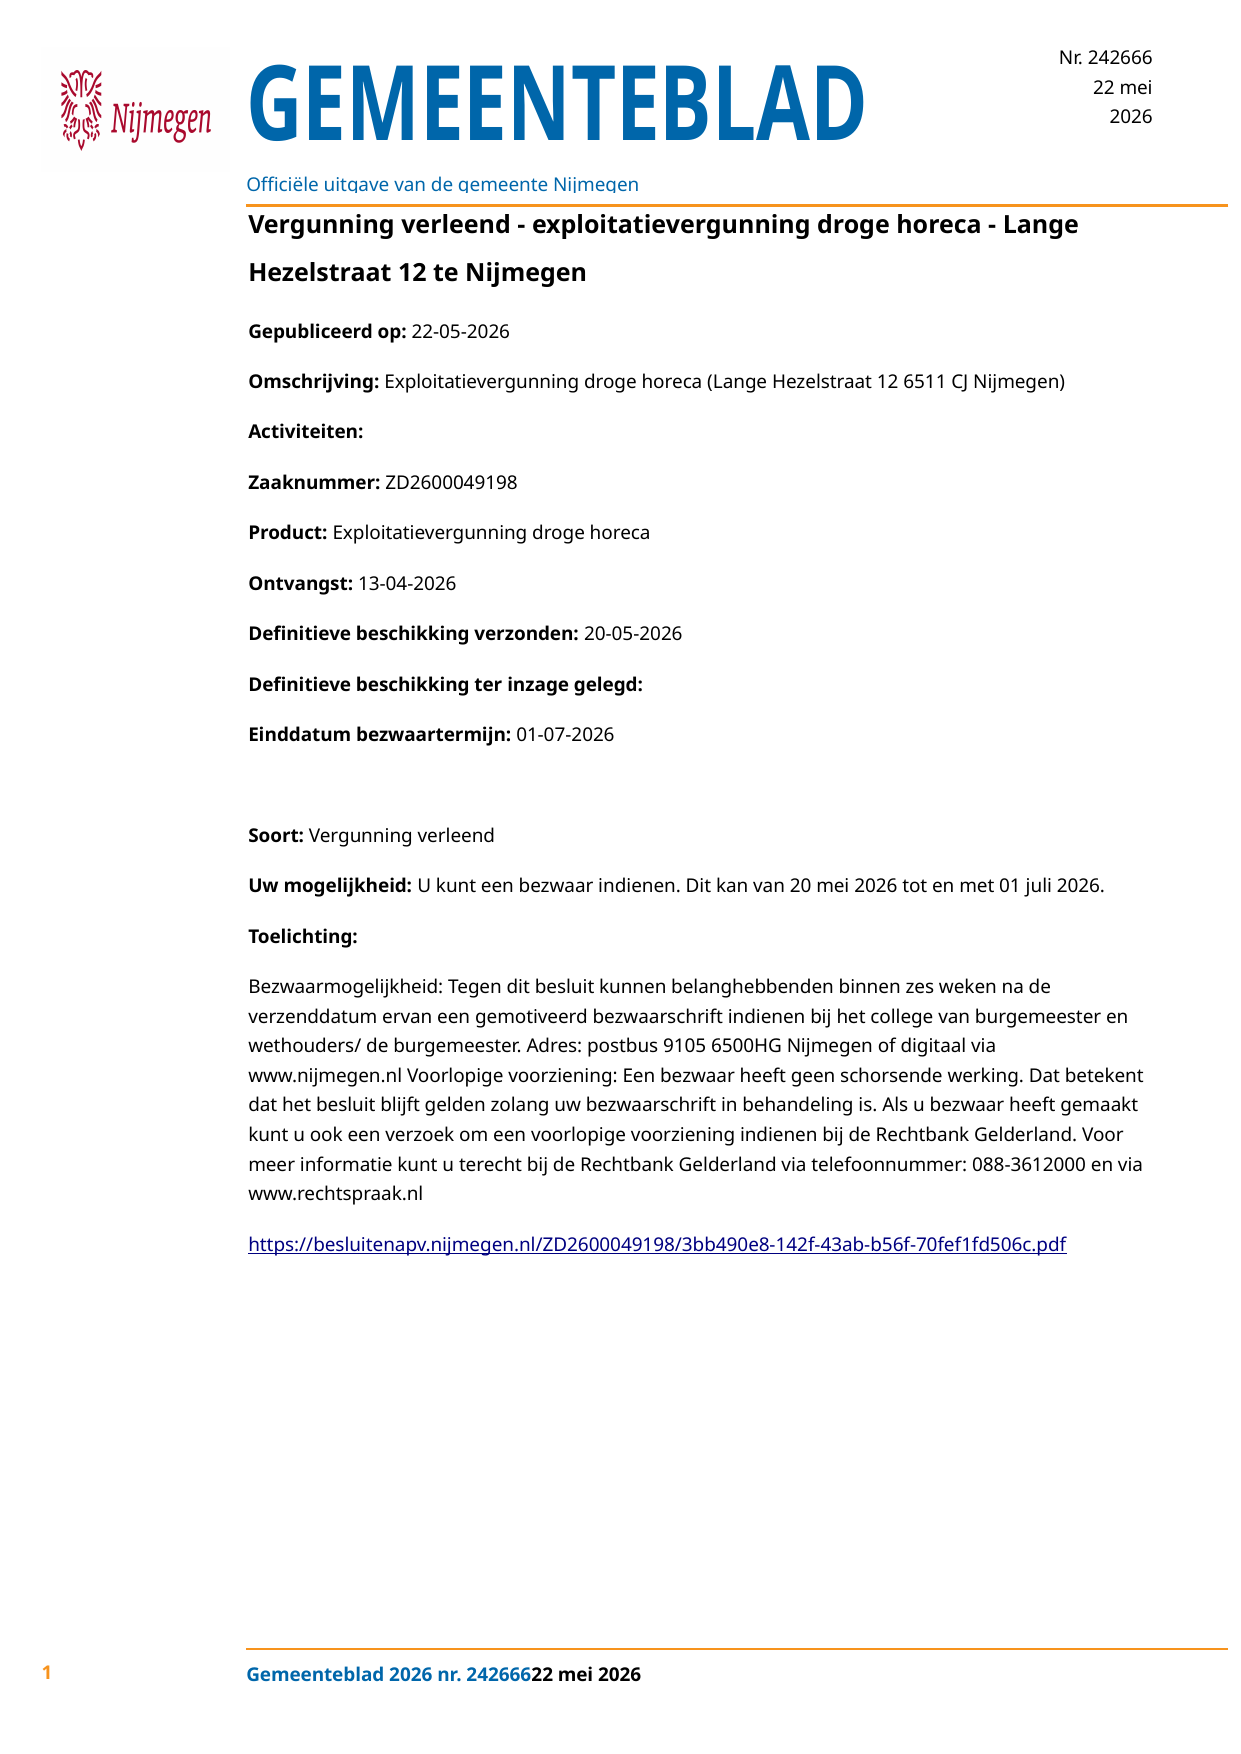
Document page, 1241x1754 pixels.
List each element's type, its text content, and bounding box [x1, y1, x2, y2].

text Omschrijving: Exploitatievergunning droge horeca (Lange Hezelstraat 12 6511 CJ Nijmegen) [248, 368, 1152, 394]
text Bezwaarmogelijkheid: Tegen dit besluit kunnen belanghebbenden binnen zes weken na de verzenddatum ervan een gemotiveerd bezwaarschrift indienen bij het college van burgemeester en wethouders/ de burgemeester. Adres: postbus 9105 6500HG Nijmegen of digitaal via www.nijmegen.nl Voorlopige voorziening: Een bezwaar heeft geen schorsende werking. Dat betekent dat het besluit blijft gelden zolang uw bezwaarschrift in behandeling is. Als u bezwaar heeft gemaakt kunt u ook een verzoek om een voorlopige voorziening indienen bij de Rechtbank Gelderland. Voor meer informatie kunt u terecht bij de Rechtbank Gelderland via telefoonnummer: 088-3612000 en via www.rechtspraak.nl [248, 973, 1152, 1206]
text Uw mogelijkheid: U kunt een bezwaar indienen. Dit kan van 20 mei 2026 tot en met 01 juli 2026. [248, 872, 1152, 898]
text Gepubliceerd op: 22-05-2026 [248, 318, 1152, 344]
text Einddatum bezwaartermijn: 01-07-2026 [248, 721, 1152, 747]
text Soort: Vergunning verleend [248, 822, 1152, 848]
text Toelichting: [248, 923, 1152, 949]
text Vergunning verleend - exploitatievergunning droge horeca - Lange Hezelstraat 12 te Nijmegen [248, 207, 1152, 288]
text https://besluitenapv.nijmegen.nl/ZD2600049198/3bb490e8-142f-43ab-b56f-70fef1fd506c.pdf [248, 1231, 1152, 1257]
picture [41, 47, 231, 172]
text Definitieve beschikking verzonden: 20-05-2026 [248, 620, 1152, 646]
text Ontvangst: 13-04-2026 [248, 570, 1152, 596]
text Definitieve beschikking ter inzage gelegd: [248, 671, 1152, 697]
text Activiteiten: [248, 419, 1152, 444]
text Product: Exploitatievergunning droge horeca [248, 519, 1152, 545]
text Zaaknummer: ZD2600049198 [248, 469, 1152, 495]
